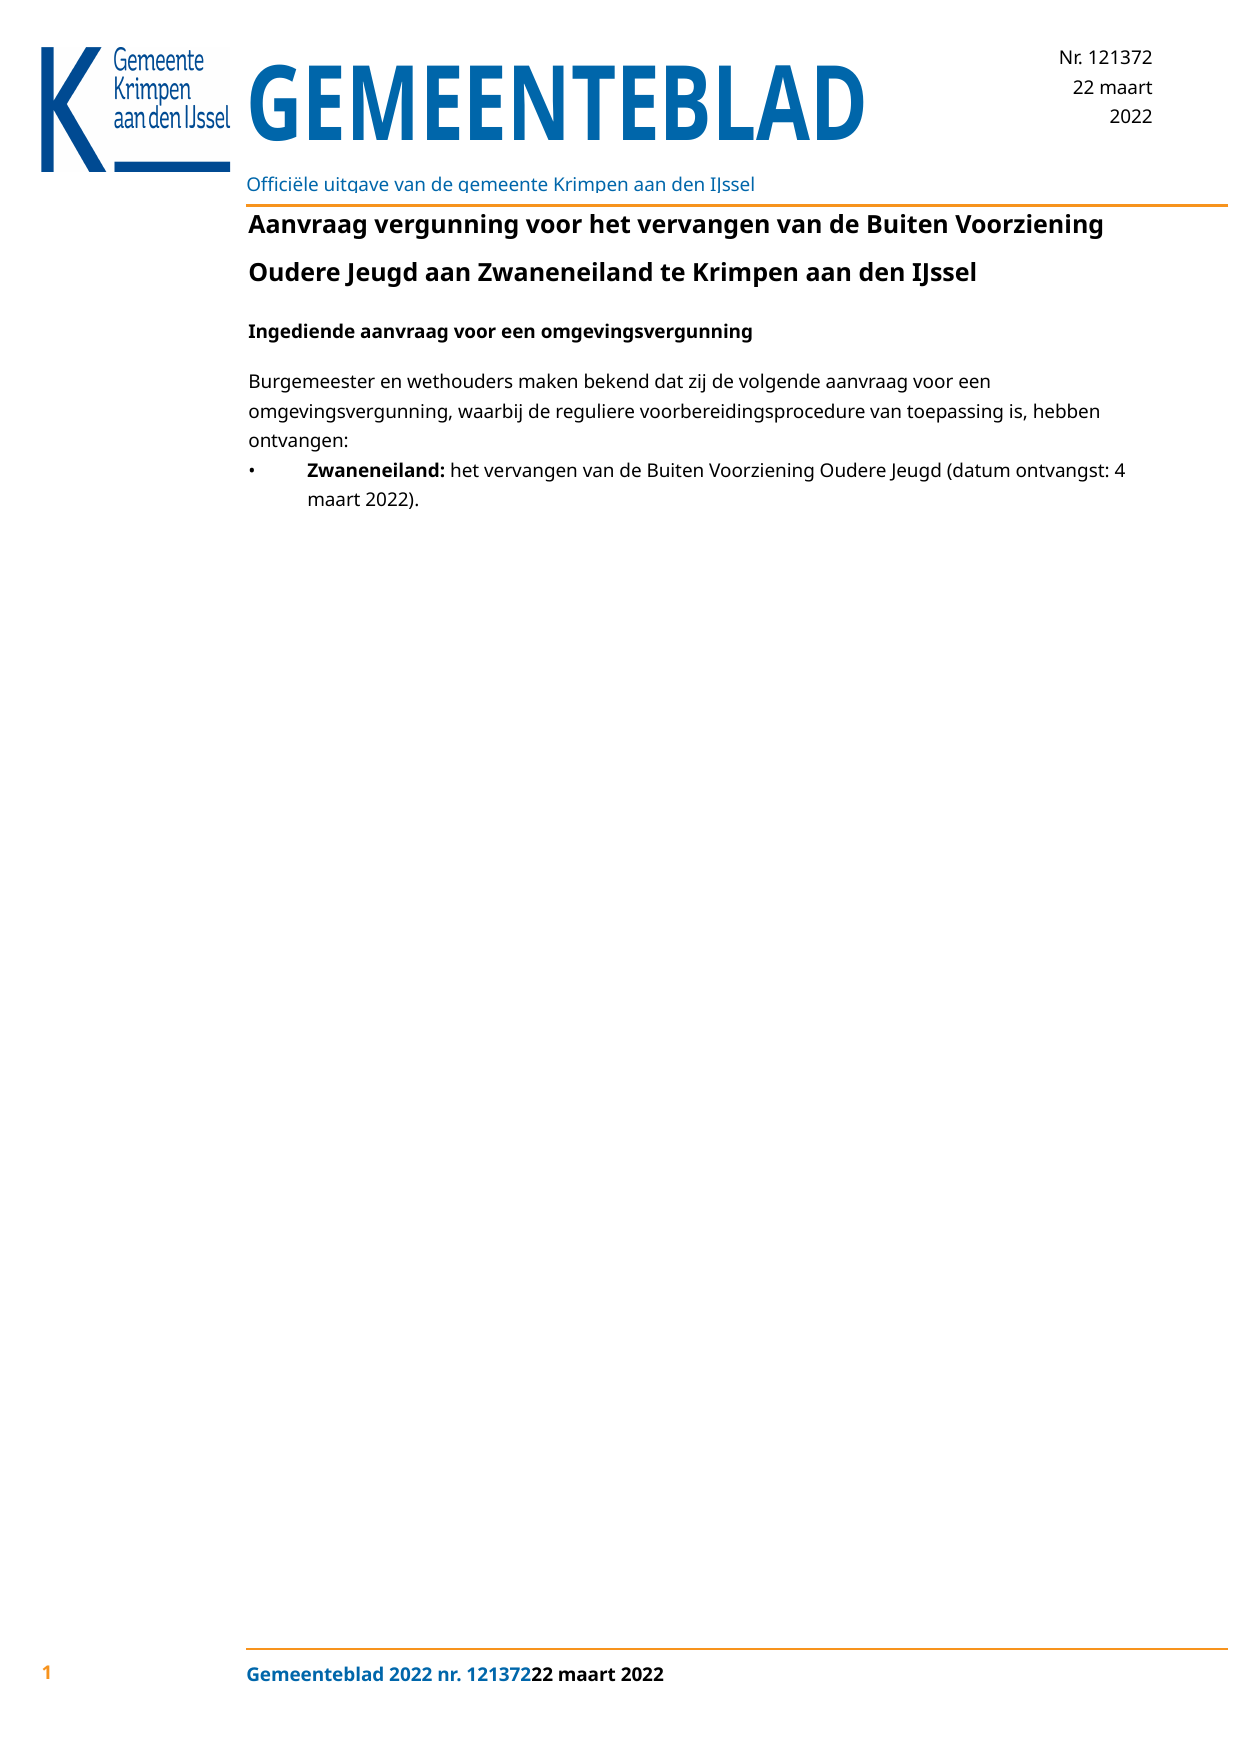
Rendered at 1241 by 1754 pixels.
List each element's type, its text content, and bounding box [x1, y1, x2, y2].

list Zwaneneiland: het vervangen van de Buiten Voorziening Oudere Jeugd (datum ontvangst: 4 maart 2022). [248, 457, 1152, 512]
text Ingediende aanvraag voor een omgevingsvergunning [248, 318, 1152, 344]
picture [41, 47, 231, 172]
text Burgemeester en wethouders maken bekend dat zij de volgende aanvraag voor een omgevingsvergunning, waarbij de reguliere voorbereidingsprocedure van toepassing is, hebben ontvangen: [248, 368, 1152, 453]
text Aanvraag vergunning voor het vervangen van de Buiten Voorziening Oudere Jeugd aan Zwaneneiland te Krimpen aan den IJssel [248, 207, 1152, 288]
